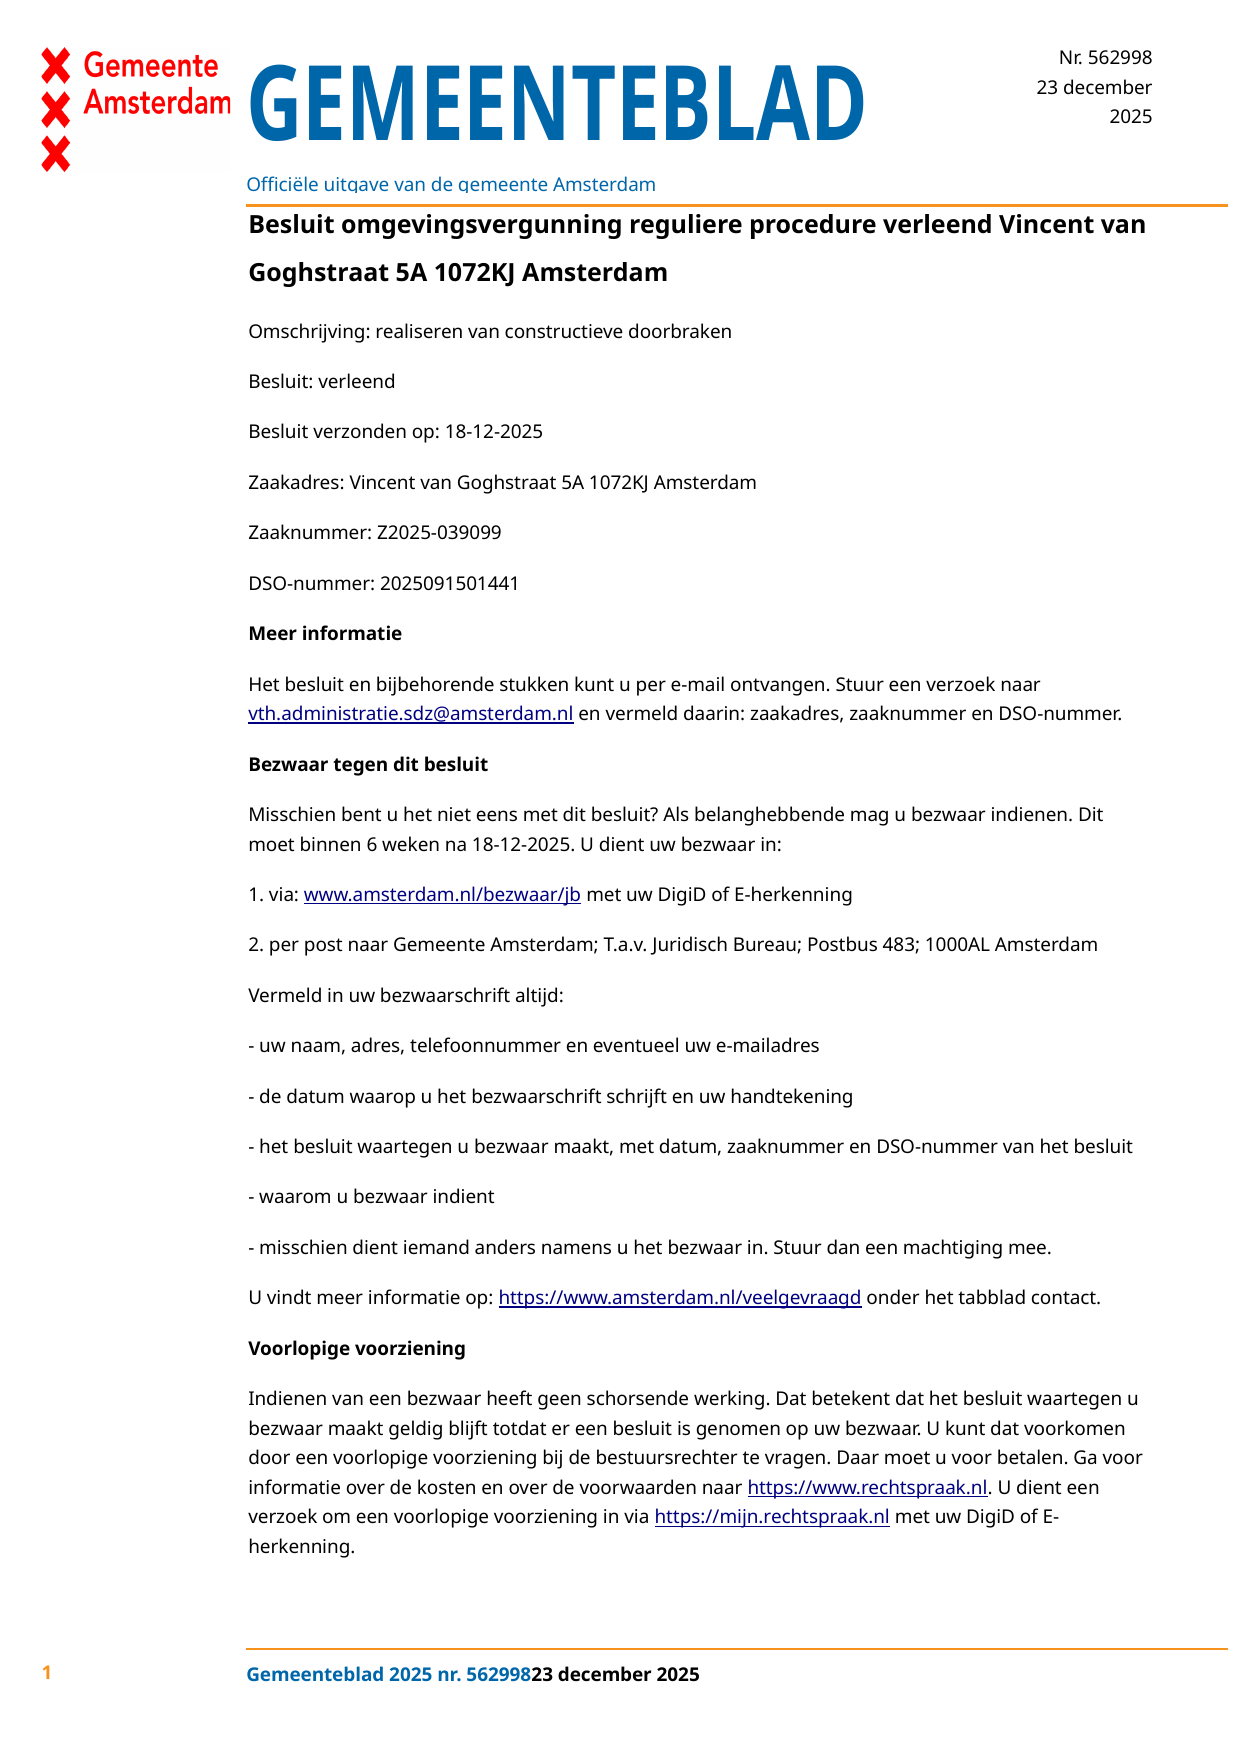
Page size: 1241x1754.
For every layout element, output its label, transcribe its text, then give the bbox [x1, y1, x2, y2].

text 1. via: www.amsterdam.nl/bezwaar/jb met uw DigiD of E-herkenning [248, 881, 1152, 907]
text 2. per post naar Gemeente Amsterdam; T.a.v. Juridisch Bureau; Postbus 483; 1000AL Amsterdam [248, 932, 1152, 957]
text Voorlopige voorziening [248, 1335, 1152, 1361]
text Besluit omgevingsvergunning reguliere procedure verleend Vincent van Goghstraat 5A 1072KJ Amsterdam [248, 207, 1152, 288]
text DSO-nummer: 2025091501441 [248, 570, 1152, 596]
text Zaakadres: Vincent van Goghstraat 5A 1072KJ Amsterdam [248, 469, 1152, 495]
text - het besluit waartegen u bezwaar maakt, met datum, zaaknummer en DSO-nummer van het besluit [248, 1133, 1152, 1159]
text Bezwaar tegen dit besluit [248, 751, 1152, 777]
text Indienen van een bezwaar heeft geen schorsende werking. Dat betekent dat het besluit waartegen u bezwaar maakt geldig blijft totdat er een besluit is genomen op uw bezwaar. U kunt dat voorkomen door een voorlopige voorziening bij de bestuursrechter te vragen. Daar moet u voor betalen. Ga voor informatie over de kosten en over de voorwaarden naar https://www.rechtspraak.nl. U dient een verzoek om een voorlopige voorziening in via https://mijn.rechtspraak.nl met uw DigiD of E-herkenning. [248, 1385, 1152, 1559]
text U vindt meer informatie op: https://www.amsterdam.nl/veelgevraagd onder het tabblad contact. [248, 1284, 1152, 1310]
text Besluit verzonden op: 18-12-2025 [248, 419, 1152, 444]
text - uw naam, adres, telefoonnummer en eventueel uw e-mailadres [248, 1032, 1152, 1058]
text Het besluit en bijbehorende stukken kunt u per e-mail ontvangen. Stuur een verzoek naar vth.administratie.sdz@amsterdam.nl en vermeld daarin: zaakadres, zaaknummer en DSO-nummer. [248, 671, 1152, 726]
picture [41, 47, 231, 172]
text - de datum waarop u het bezwaarschrift schrijft en uw handtekening [248, 1083, 1152, 1109]
text - waarom u bezwaar indient [248, 1184, 1152, 1209]
text Besluit: verleend [248, 368, 1152, 394]
text Vermeld in uw bezwaarschrift altijd: [248, 982, 1152, 1008]
text Zaaknummer: Z2025-039099 [248, 519, 1152, 545]
text - misschien dient iemand anders namens u het bezwaar in. Stuur dan een machtiging mee. [248, 1234, 1152, 1260]
text Meer informatie [248, 620, 1152, 646]
text Misschien bent u het niet eens met dit besluit? Als belanghebbende mag u bezwaar indienen. Dit moet binnen 6 weken na 18-12-2025. U dient uw bezwaar in: [248, 801, 1152, 857]
text Omschrijving: realiseren van constructieve doorbraken [248, 318, 1152, 344]
